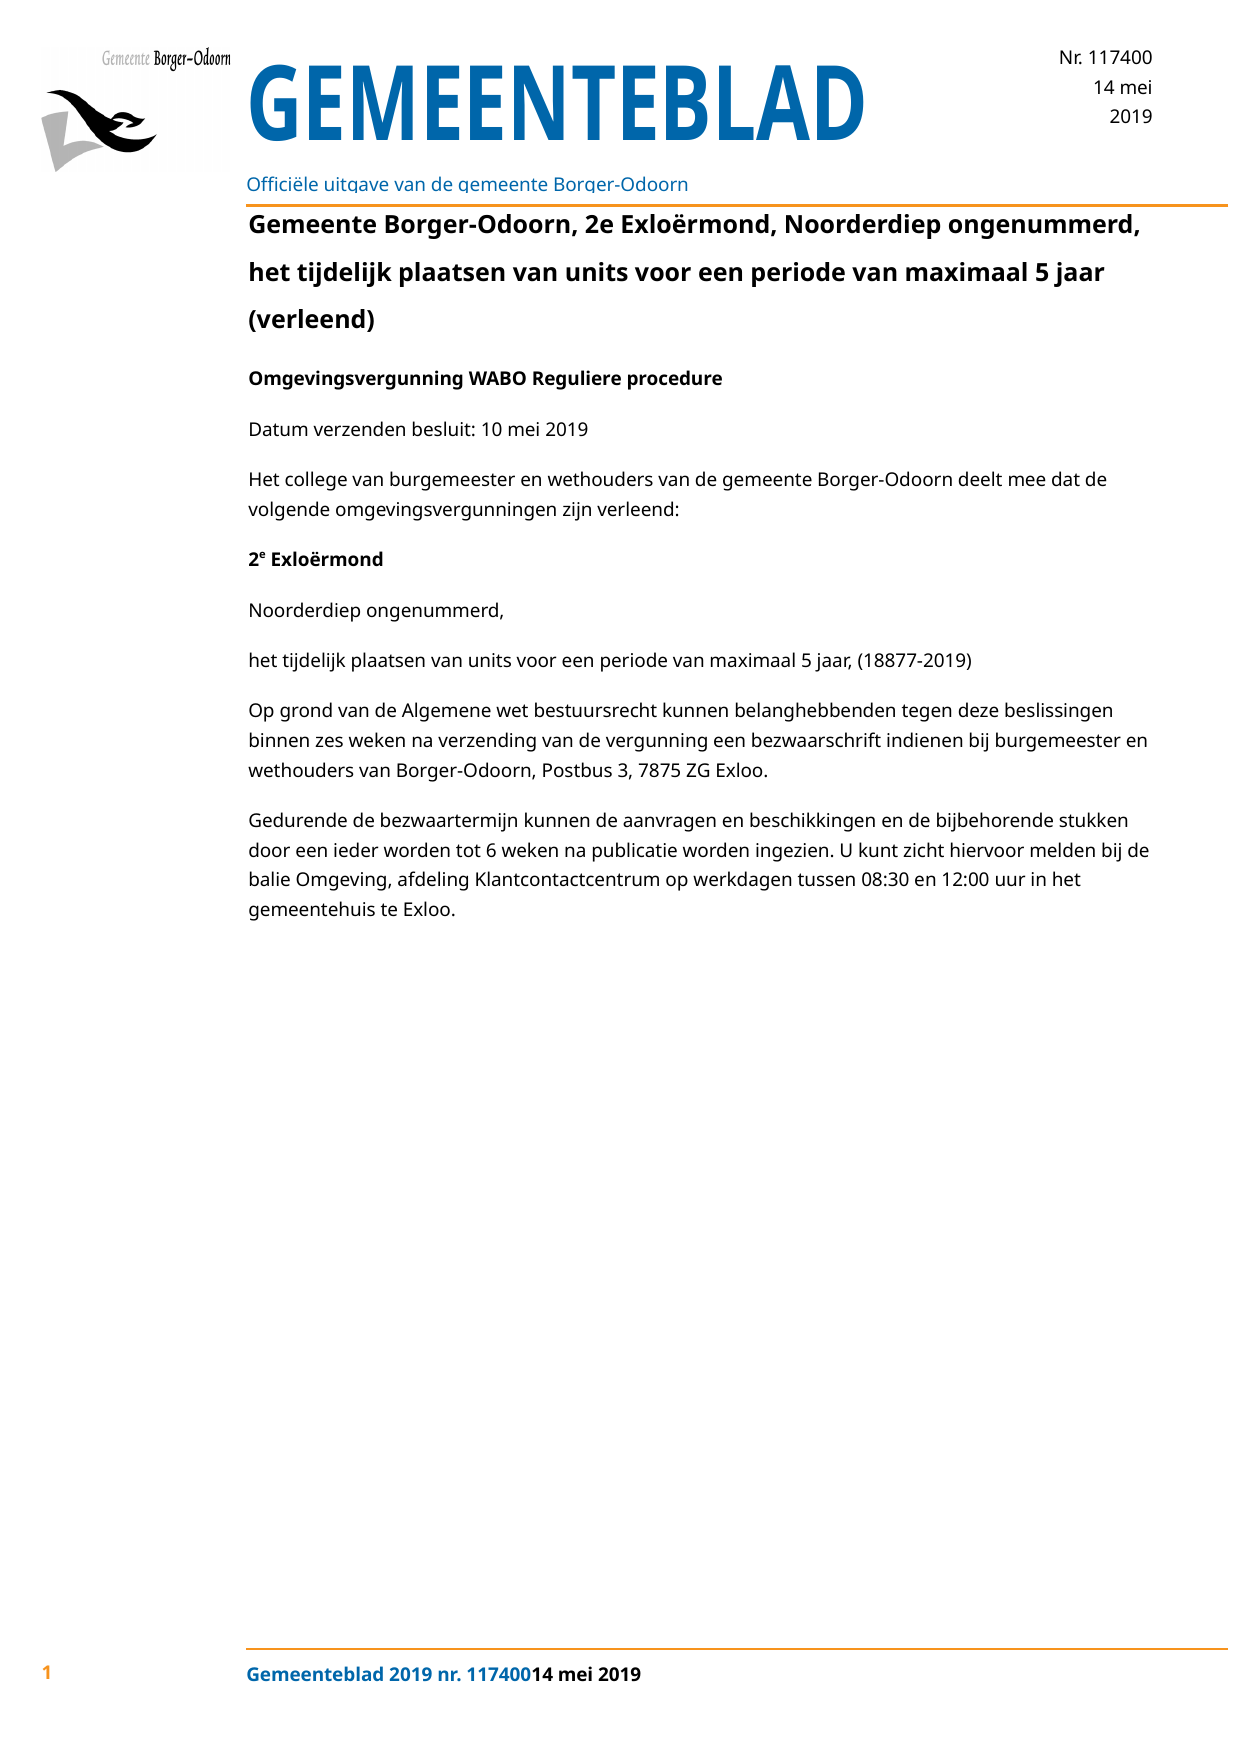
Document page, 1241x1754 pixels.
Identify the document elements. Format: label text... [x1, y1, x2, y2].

text Gedurende de bezwaartermijn kunnen de aanvragen en beschikkingen en de bijbehorende stukken door een ieder worden tot 6 weken na publicatie worden ingezien. U kunt zicht hiervoor melden bij de balie Omgeving, afdeling Klantcontactcentrum op werkdagen tussen 08:30 en 12:00 uur in het gemeentehuis te Exloo. [248, 807, 1152, 922]
text Noorderdiep ongenummerd, [248, 597, 1152, 622]
text Het college van burgemeester en wethouders van de gemeente Borger-Odoorn deelt mee dat de volgende omgevingsvergunningen zijn verleend: [248, 466, 1152, 522]
text het tijdelijk plaatsen van units voor een periode van maximaal 5 jaar, (18877-2019) [248, 647, 1152, 673]
text Datum verzenden besluit: 10 mei 2019 [248, 416, 1152, 442]
text Op grond van de Algemene wet bestuursrecht kunnen belanghebbenden tegen deze beslissingen binnen zes weken na verzending van de vergunning een bezwaarschrift indienen bij burgemeester en wethouders van Borger-Odoorn, Postbus 3, 7875 ZG Exloo. [248, 698, 1152, 782]
text Omgevingsvergunning WABO Reguliere procedure [248, 366, 1152, 391]
text 2e Exloërmond [248, 546, 1152, 572]
text Gemeente Borger-Odoorn, 2e Exloërmond, Noorderdiep ongenummerd, het tijdelijk plaatsen van units voor een periode van maximaal 5 jaar (verleend) [248, 207, 1152, 336]
picture [41, 47, 231, 172]
